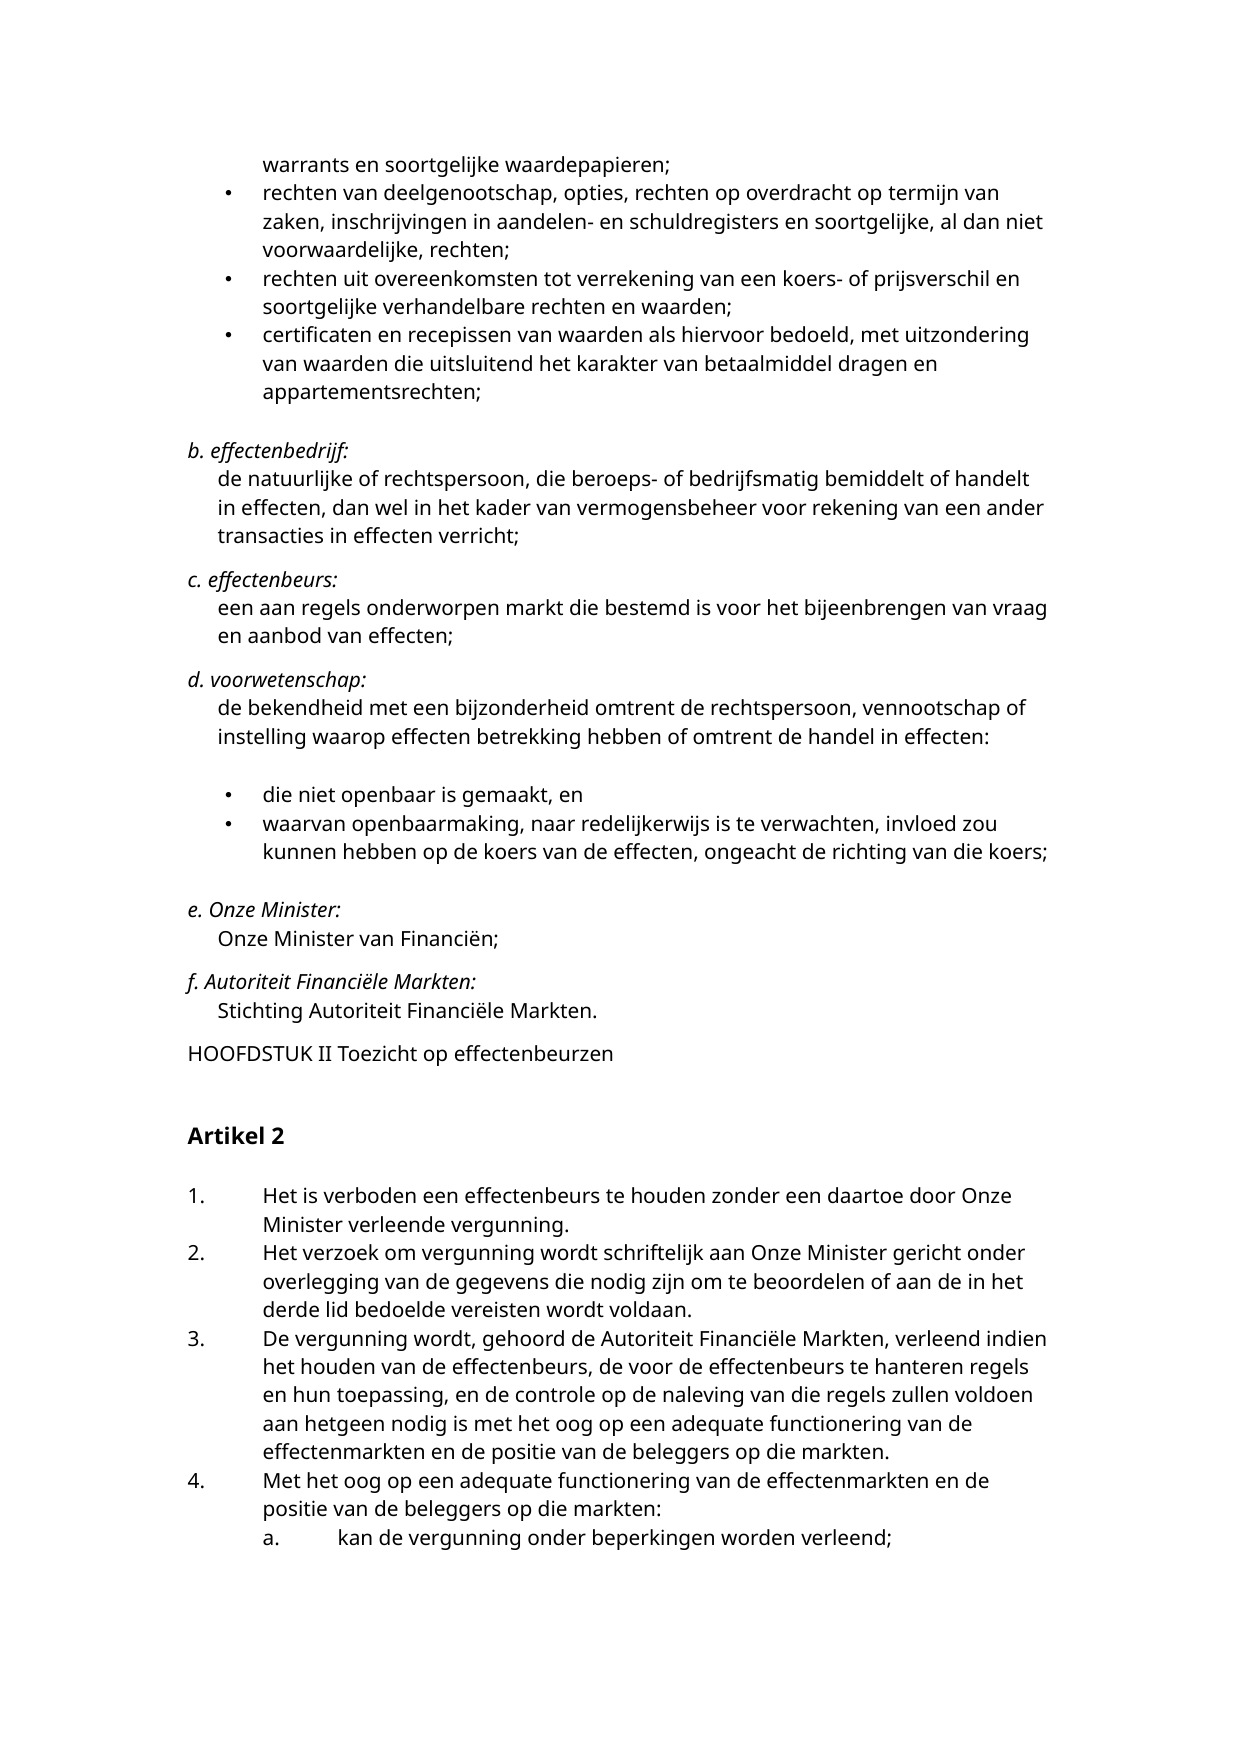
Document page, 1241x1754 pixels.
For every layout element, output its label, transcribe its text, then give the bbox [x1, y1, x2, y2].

text de natuurlijke of rechtspersoon, die beroeps- of bedrijfsmatig bemiddelt of handelt in effecten, dan wel in het kader van vermogensbeheer voor rekening van een ander transacties in effecten verricht; [217, 464, 1053, 550]
list waarvan openbaarmaking, naar redelijkerwijs is te verwachten, invloed zou kunnen hebben op de koers van de effecten, ongeacht de richting van die koers; [225, 809, 1053, 866]
text d. voorwetenschap: [187, 665, 1053, 693]
text c. effectenbeurs: [187, 565, 1053, 593]
text Stichting Autoriteit Financiële Markten. [217, 996, 1053, 1024]
list rechten van deelgenootschap, opties, rechten op overdracht op termijn van zaken, inschrijvingen in aandelen- en schuldregisters en soortgelijke, al dan niet voorwaardelijke, rechten; [225, 178, 1053, 264]
subtitle Artikel 2 [187, 1120, 1053, 1152]
list die niet openbaar is gemaakt, en [225, 780, 1053, 809]
list kan de vergunning onder beperkingen worden verleend; [262, 1523, 1053, 1551]
list Het verzoek om vergunning wordt schriftelijk aan Onze Minister gericht onder overlegging van de gegevens die nodig zijn om te beoordelen of aan de in het derde lid bedoelde vereisten wordt voldaan. [187, 1238, 1053, 1324]
text een aan regels onderworpen markt die bestemd is voor het bijeenbrengen van vraag en aanbod van effecten; [217, 593, 1053, 650]
text b. effectenbedrijf: [187, 436, 1053, 464]
list rechten uit overeenkomsten tot verrekening van een koers- of prijsverschil en soortgelijke verhandelbare rechten en waarden; [225, 264, 1053, 321]
text f. Autoriteit Financiële Markten: [187, 967, 1053, 996]
text de bekendheid met een bijzonderheid omtrent de rechtspersoon, vennootschap of instelling waarop effecten betrekking hebben of omtrent de handel in effecten: [217, 693, 1053, 750]
text Onze Minister van Financiën; [217, 924, 1053, 952]
list warrants en soortgelijke waardepapieren; [225, 150, 1053, 178]
list certificaten en recepissen van waarden als hiervoor bedoeld, met uitzondering van waarden die uitsluitend het karakter van betaalmiddel dragen en appartementsrechten; [225, 321, 1053, 406]
subtitle HOOFDSTUK II Toezicht op effectenbeurzen [187, 1039, 1053, 1068]
list Het is verboden een effectenbeurs te houden zonder een daartoe door Onze Minister verleende vergunning. [187, 1182, 1053, 1238]
text e. Onze Minister: [187, 896, 1053, 924]
list Met het oog op een adequate functionering van de effectenmarkten en de positie van de beleggers op die markten: [187, 1466, 1053, 1523]
list De vergunning wordt, gehoord de Autoriteit Financiële Markten, verleend indien het houden van de effectenbeurs, de voor de effectenbeurs te hanteren regels en hun toepassing, en de controle op de naleving van die regels zullen voldoen aan hetgeen nodig is met het oog op een adequate functionering van de effectenmarkten en de positie van de beleggers op die markten. [187, 1324, 1053, 1466]
